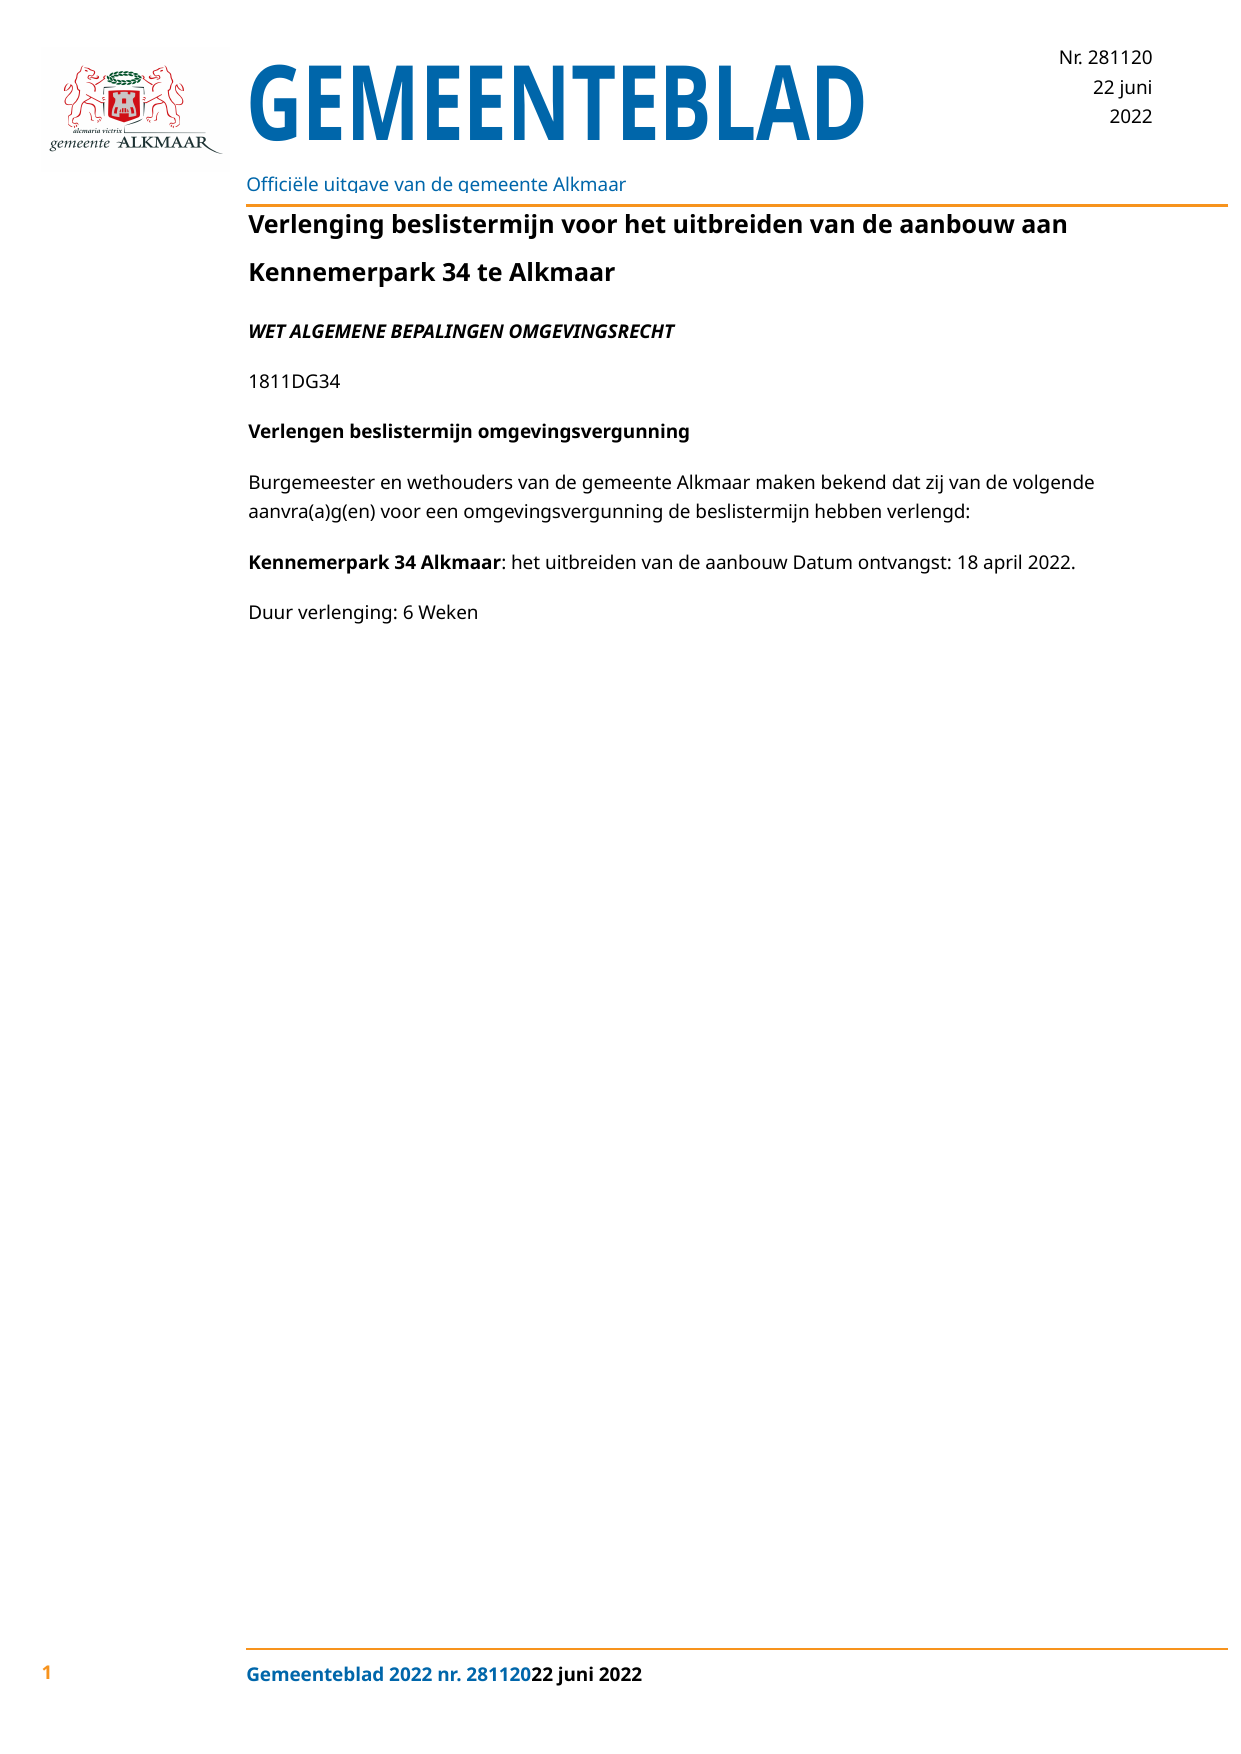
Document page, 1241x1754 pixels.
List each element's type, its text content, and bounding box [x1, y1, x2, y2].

text WET ALGEMENE BEPALINGEN OMGEVINGSRECHT [248, 318, 1152, 344]
text Burgemeester en wethouders van de gemeente Alkmaar maken bekend dat zij van de volgende aanvra(a)g(en) voor een omgevingsvergunning de beslistermijn hebben verlengd: [248, 469, 1152, 524]
text Kennemerpark 34 Alkmaar: het uitbreiden van de aanbouw Datum ontvangst: 18 april 2022. [248, 549, 1152, 575]
text Duur verlenging: 6 Weken [248, 599, 1152, 625]
text 1811DG34 [248, 368, 1152, 394]
text Verlenging beslistermijn voor het uitbreiden van de aanbouw aan Kennemerpark 34 te Alkmaar [248, 207, 1152, 288]
picture [41, 47, 231, 172]
text Verlengen beslistermijn omgevingsvergunning [248, 419, 1152, 444]
